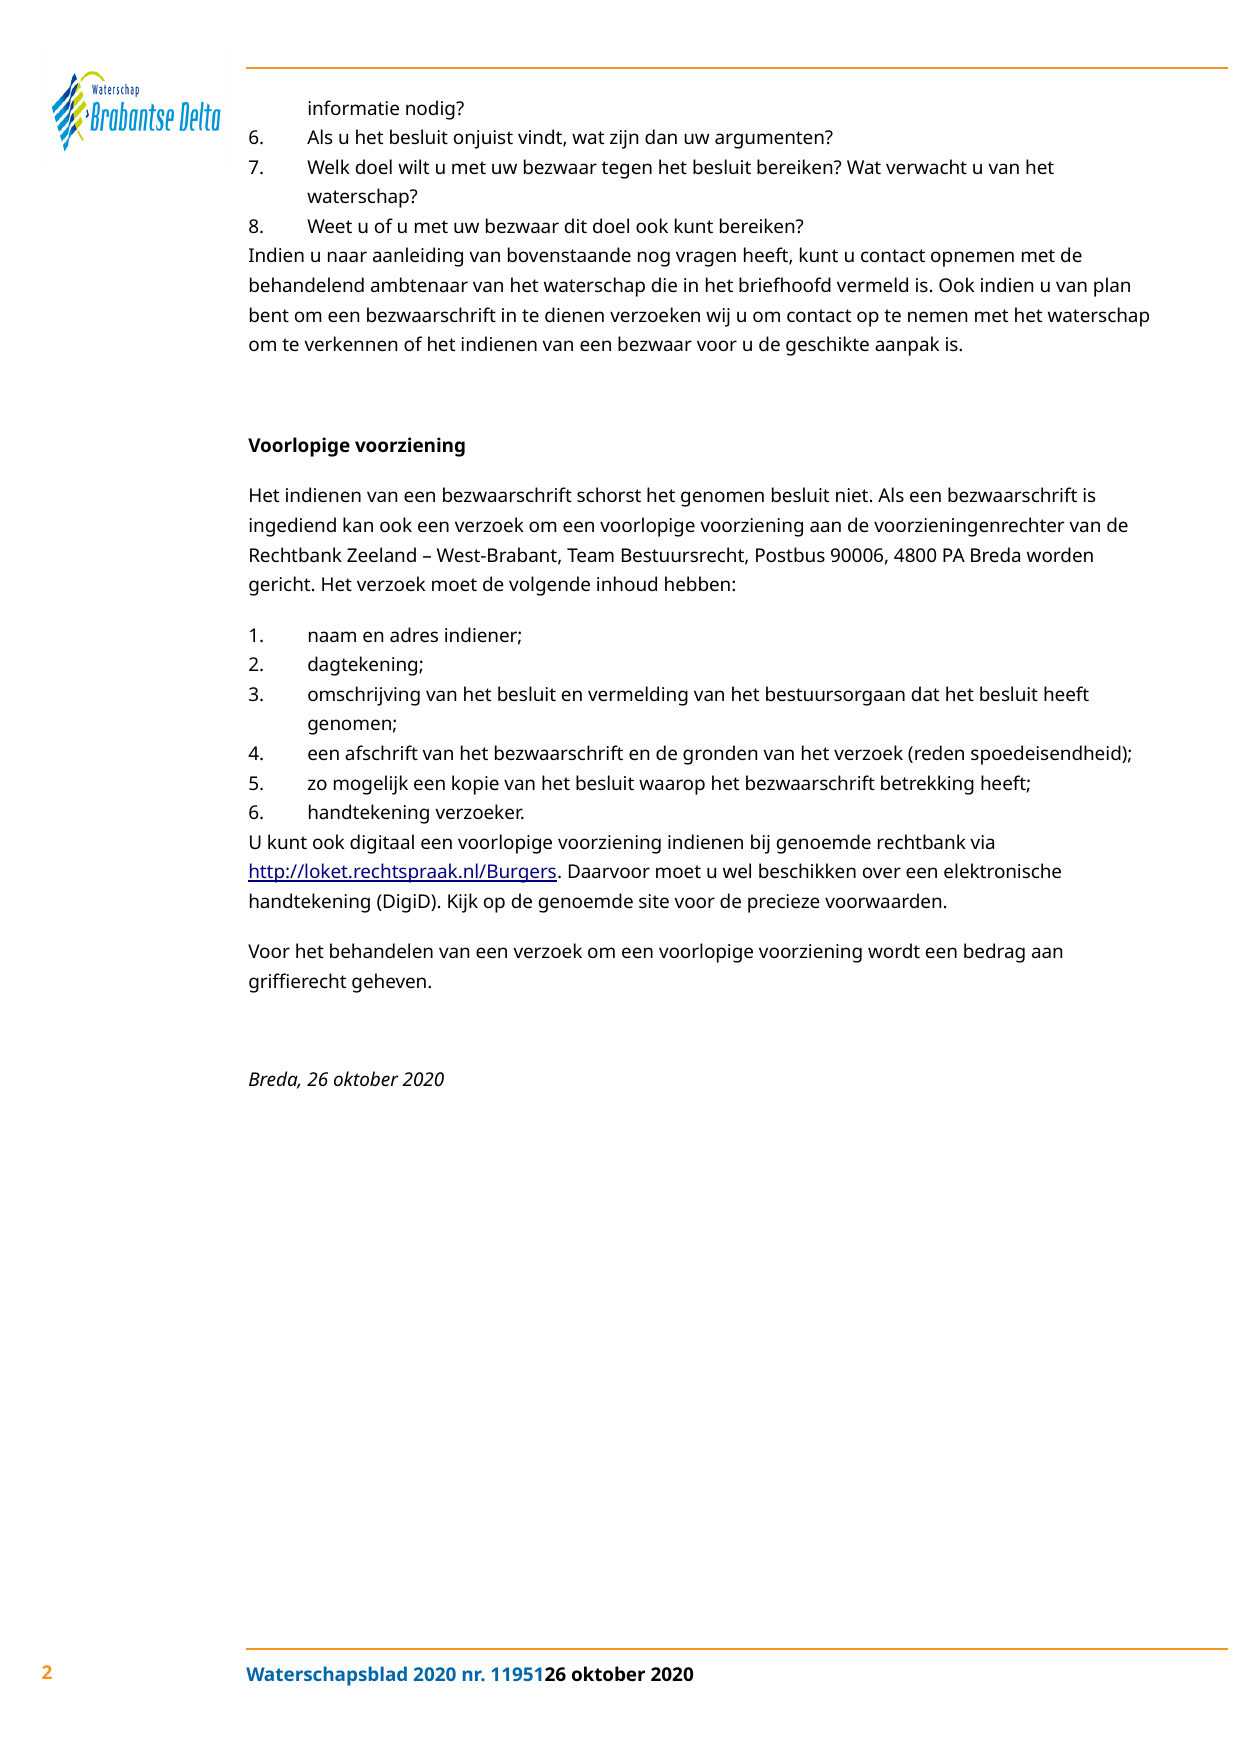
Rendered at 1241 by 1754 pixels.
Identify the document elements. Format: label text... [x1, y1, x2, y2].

list Weet u of u met uw bezwaar dit doel ook kunt bereiken? [248, 213, 1152, 239]
text Het indienen van een bezwaarschrift schorst het genomen besluit niet. Als een bezwaarschrift is ingediend kan ook een verzoek om een voorlopige voorziening aan de voorzieningenrechter van de Rechtbank Zeeland – West-Brabant, Team Bestuursrecht, Postbus 90006, 4800 PA Breda worden gericht. Het verzoek moet de volgende inhoud hebben: [248, 483, 1152, 597]
list naam en adres indiener; [248, 622, 1152, 648]
text Breda, 26 oktober 2020 [248, 1066, 1152, 1092]
picture [41, 47, 231, 172]
list een afschrift van het bezwaarschrift en de gronden van het verzoek (reden spoedeisendheid); [248, 740, 1152, 766]
list dagtekening; [248, 651, 1152, 677]
list Als u het besluit onjuist vindt, wat zijn dan uw argumenten? [248, 124, 1152, 150]
list omschrijving van het besluit en vermelding van het bestuursorgaan dat het besluit heeft genomen; [248, 681, 1152, 736]
list zo mogelijk een kopie van het besluit waarop het bezwaarschrift betrekking heeft; [248, 770, 1152, 796]
text U kunt ook digitaal een voorlopige voorziening indienen bij genoemde rechtbank via http://loket.rechtspraak.nl/Burgers. Daarvoor moet u wel beschikken over een elektronische handtekening (DigiD). Kijk op de genoemde site voor de precieze voorwaarden. [248, 829, 1152, 914]
list Welk doel wilt u met uw bezwaar tegen het besluit bereiken? Wat verwacht u van het waterschap? [248, 154, 1152, 209]
text Voorlopige voorziening [248, 432, 1152, 458]
list informatie nodig? [248, 95, 1152, 121]
text Voor het behandelen van een verzoek om een voorlopige voorziening wordt een bedrag aan griffierecht geheven. [248, 938, 1152, 994]
list handtekening verzoeker. [248, 799, 1152, 825]
text Indien u naar aanleiding van bovenstaande nog vragen heeft, kunt u contact opnemen met de behandelend ambtenaar van het waterschap die in het briefhoofd vermeld is. Ook indien u van plan bent om een bezwaarschrift in te dienen verzoeken wij u om contact op te nemen met het waterschap om te verkennen of het indienen van een bezwaar voor u de geschikte aanpak is. [248, 243, 1152, 357]
